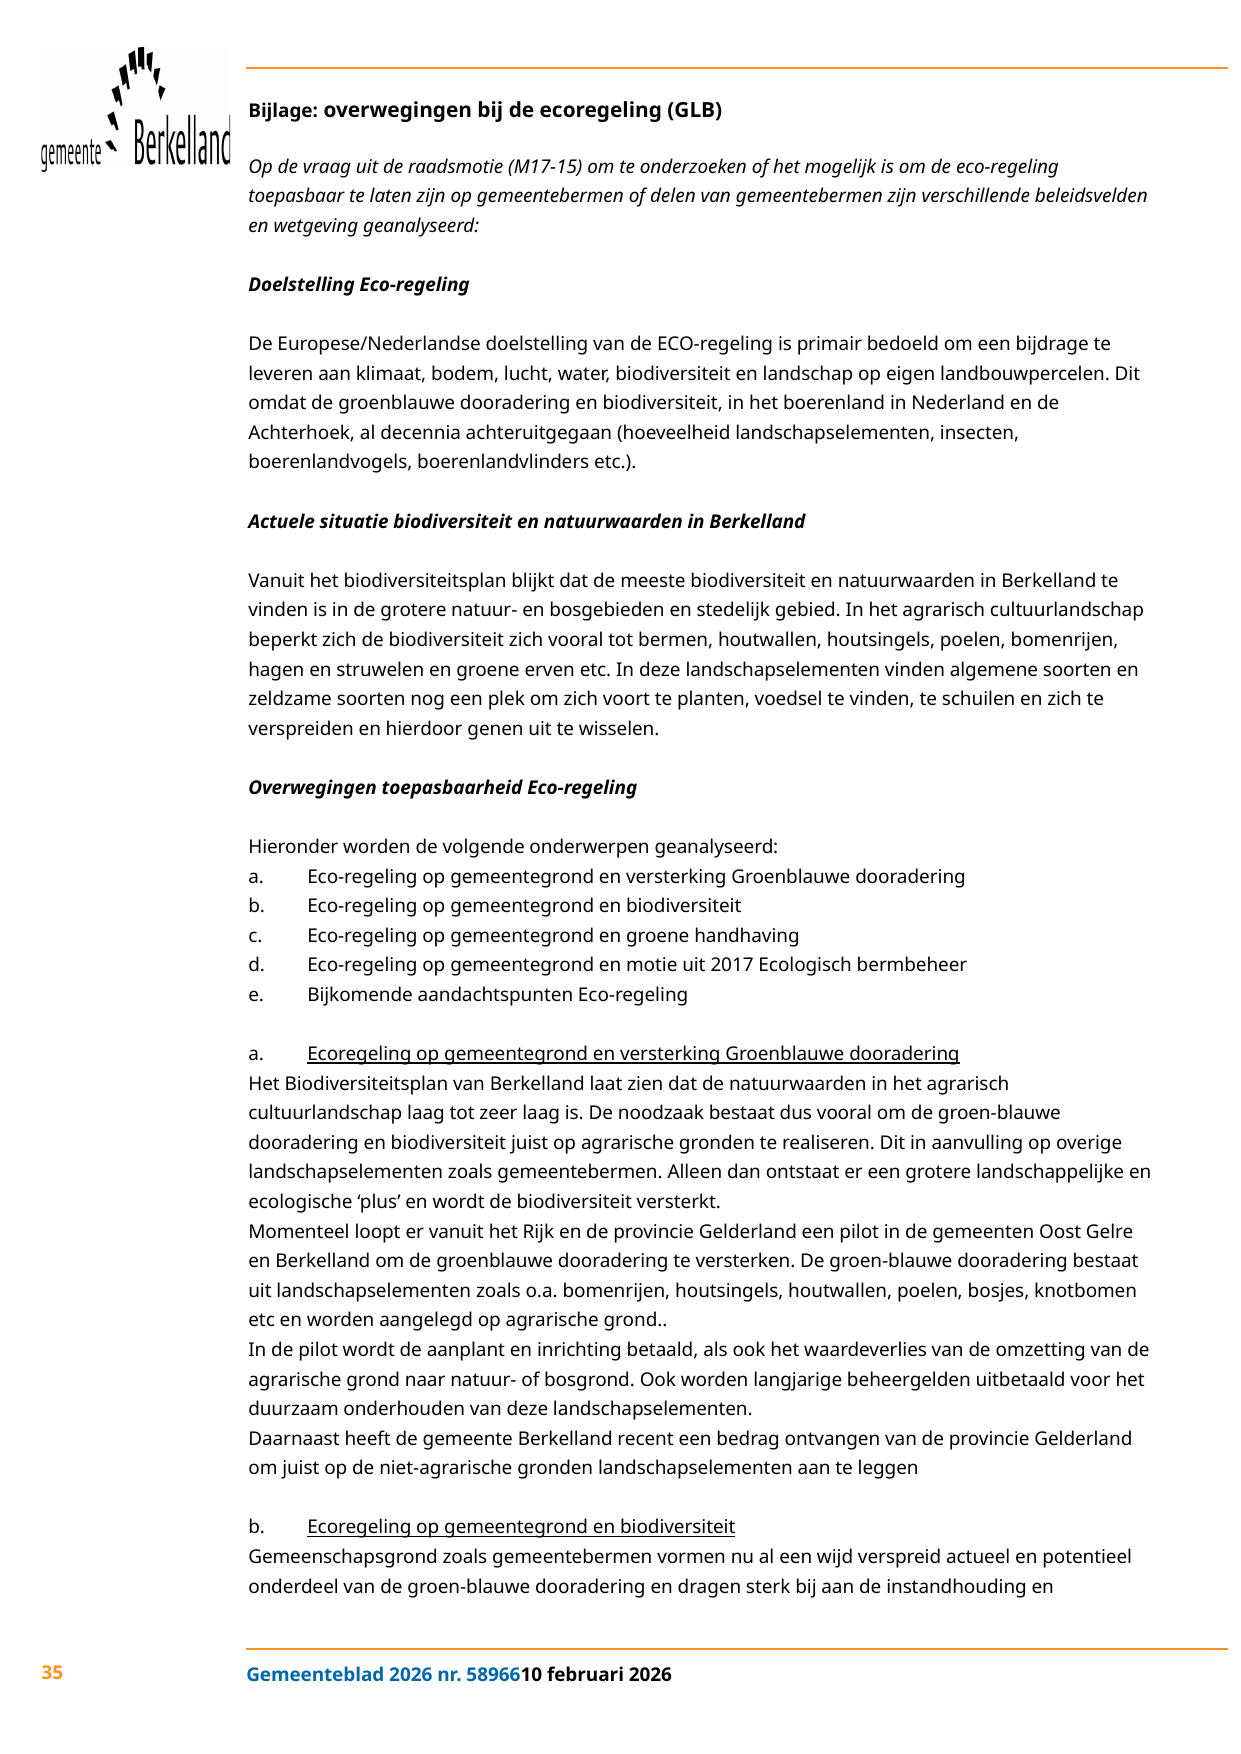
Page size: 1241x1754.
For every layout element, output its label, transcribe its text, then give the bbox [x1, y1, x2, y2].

list Eco-regeling op gemeentegrond en groene handhaving [248, 922, 1152, 948]
text Bijlage: overwegingen bij de ecoregeling (GLB) [248, 95, 1152, 123]
text Overwegingen toepasbaarheid Eco-regeling [248, 774, 1152, 800]
text Vanuit het biodiversiteitsplan blijkt dat de meeste biodiversiteit en natuurwaarden in Berkelland te vinden is in de grotere natuur- en bosgebieden en stedelijk gebied. In het agrarisch cultuurlandschap beperkt zich de biodiversiteit zich vooral tot bermen, houtwallen, houtsingels, poelen, bomenrijen, hagen en struwelen en groene erven etc. In deze landschapselementen vinden algemene soorten en zeldzame soorten nog een plek om zich voort te planten, voedsel te vinden, te schuilen en zich te verspreiden en hierdoor genen uit te wisselen. [248, 567, 1152, 741]
text Het Biodiversiteitsplan van Berkelland laat zien dat de natuurwaarden in het agrarisch cultuurlandschap laag tot zeer laag is. De noodzaak bestaat dus vooral om de groen-blauwe dooradering en biodiversiteit juist op agrarische gronden te realiseren. Dit in aanvulling op overige landschapselementen zoals gemeentebermen. Alleen dan ontstaat er een grotere landschappelijke en ecologische ‘plus’ en wordt de biodiversiteit versterkt. [248, 1070, 1152, 1214]
text Gemeenschapsgrond zoals gemeentebermen vormen nu al een wijd verspreid actueel en potentieel onderdeel van de groen-blauwe dooradering en dragen sterk bij aan de instandhouding en [248, 1543, 1152, 1599]
text Hieronder worden de volgende onderwerpen geanalyseerd: [248, 833, 1152, 859]
list Bijkomende aandachtspunten Eco-regeling [248, 981, 1152, 1007]
list Eco-regeling op gemeentegrond en biodiversiteit [248, 892, 1152, 918]
text Actuele situatie biodiversiteit en natuurwaarden in Berkelland [248, 508, 1152, 534]
picture [41, 47, 231, 172]
text Op de vraag uit de raadsmotie (M17-15) om te onderzoeken of het mogelijk is om de eco-regeling toepasbaar te laten zijn op gemeentebermen of delen van gemeentebermen zijn verschillende beleidsvelden en wetgeving geanalyseerd: [248, 153, 1152, 238]
text Doelstelling Eco-regeling [248, 271, 1152, 297]
list Ecoregeling op gemeentegrond en biodiversiteit [248, 1514, 1152, 1539]
text Momenteel loopt er vanuit het Rijk en de provincie Gelderland een pilot in de gemeenten Oost Gelre en Berkelland om de groenblauwe dooradering te versterken. De groen-blauwe dooradering bestaat uit landschapselementen zoals o.a. bomenrijen, houtsingels, houtwallen, poelen, bosjes, knotbomen etc en worden aangelegd op agrarische grond.. [248, 1218, 1152, 1332]
list Eco-regeling op gemeentegrond en versterking Groenblauwe dooradering [248, 863, 1152, 889]
list Eco-regeling op gemeentegrond en motie uit 2017 Ecologisch bermbeheer [248, 952, 1152, 977]
text De Europese/Nederlandse doelstelling van de ECO-regeling is primair bedoeld om een bijdrage te leveren aan klimaat, bodem, lucht, water, biodiversiteit en landschap op eigen landbouwpercelen. Dit omdat de groenblauwe dooradering en biodiversiteit, in het boerenland in Nederland en de Achterhoek, al decennia achteruitgegaan (hoeveelheid landschapselementen, insecten, boerenlandvogels, boerenlandvlinders etc.). [248, 330, 1152, 474]
text Daarnaast heeft de gemeente Berkelland recent een bedrag ontvangen van de provincie Gelderland om juist op de niet-agrarische gronden landschapselementen aan te leggen [248, 1425, 1152, 1480]
text In de pilot wordt de aanplant en inrichting betaald, als ook het waardeverlies van de omzetting van de agrarische grond naar natuur- of bosgrond. Ook worden langjarige beheergelden uitbetaald voor het duurzaam onderhouden van deze landschapselementen. [248, 1336, 1152, 1421]
list Ecoregeling op gemeentegrond en versterking Groenblauwe dooradering [248, 1040, 1152, 1066]
